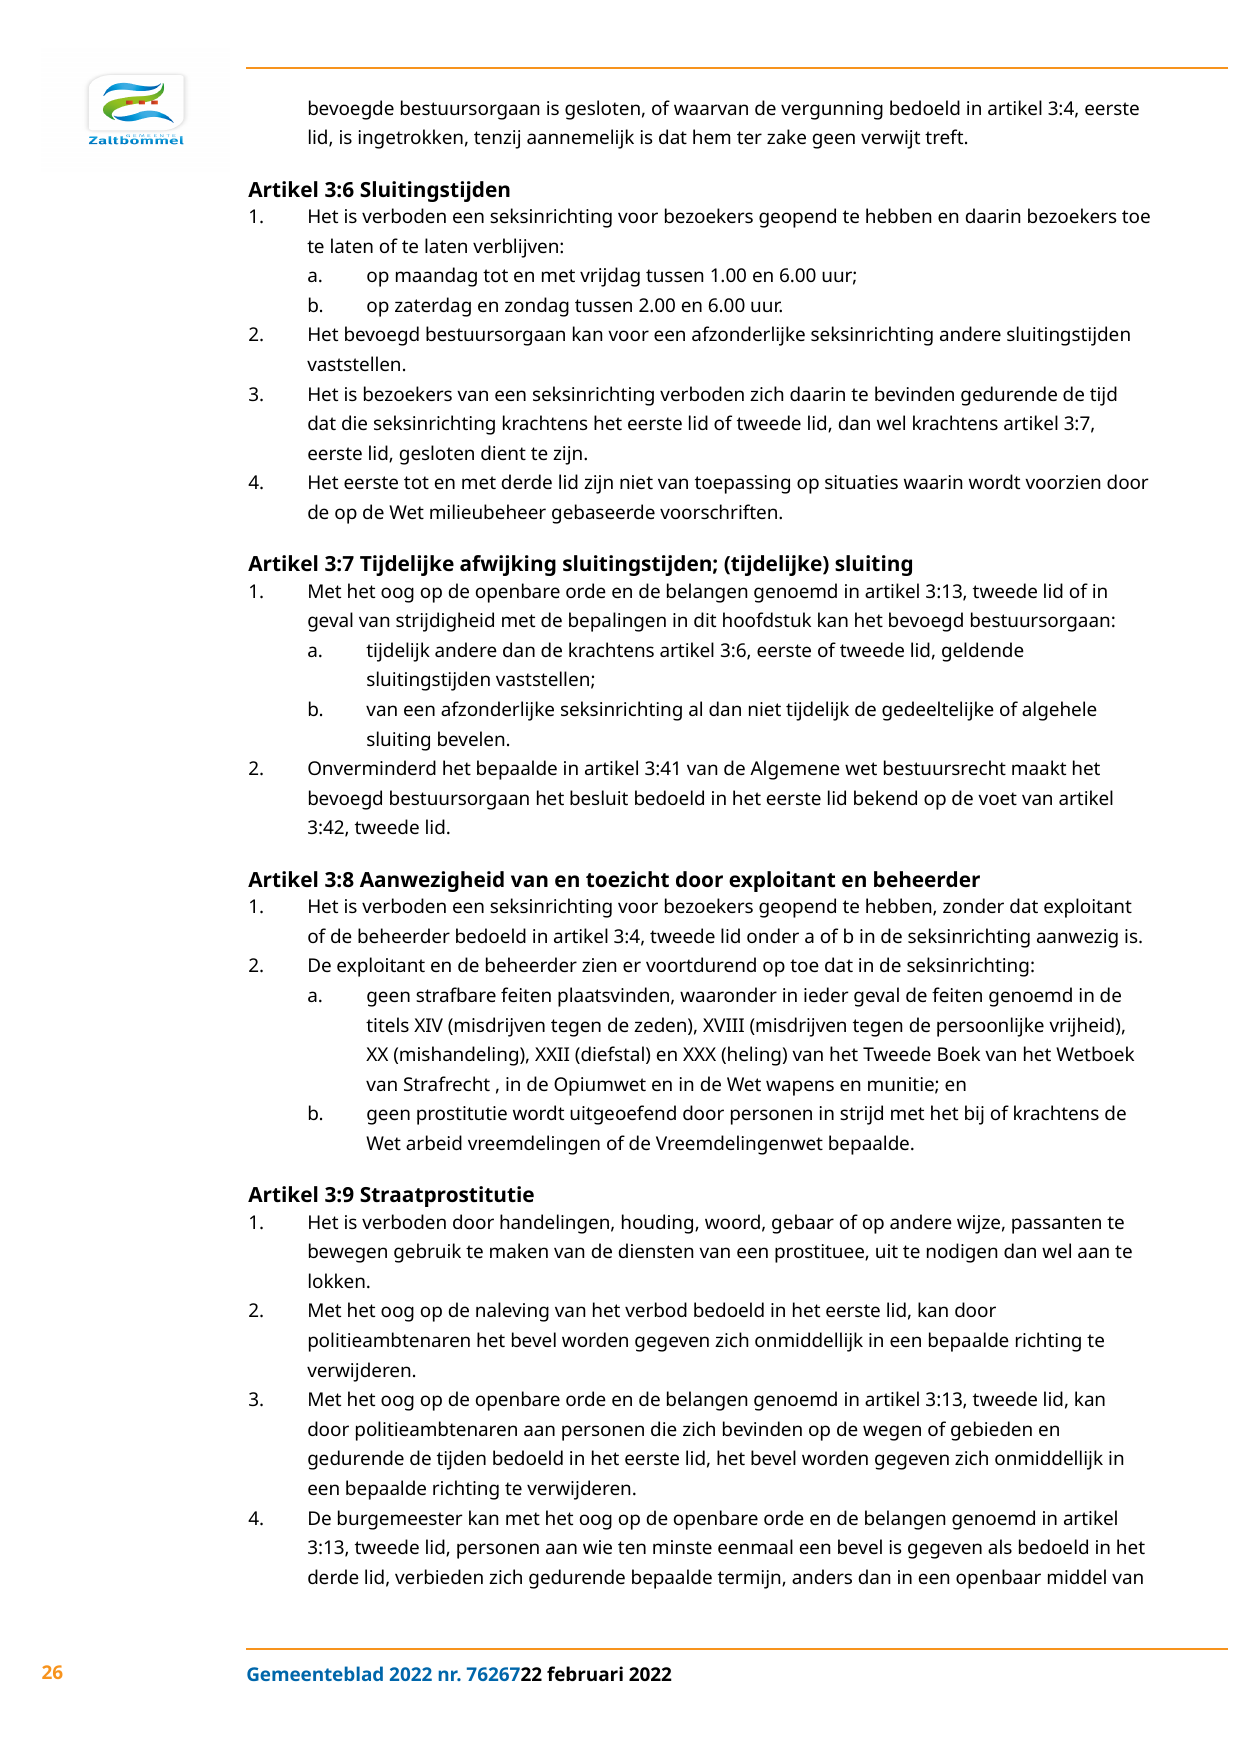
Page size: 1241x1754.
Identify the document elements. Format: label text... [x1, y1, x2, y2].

text Artikel 3:7 Tijdelijke afwijking sluitingstijden; (tijdelijke) sluiting [248, 549, 1152, 578]
list Het is bezoekers van een seksinrichting verboden zich daarin te bevinden gedurende de tijd dat die seksinrichting krachtens het eerste lid of tweede lid, dan wel krachtens artikel 3:7, eerste lid, gesloten dient te zijn. [248, 381, 1152, 466]
text Artikel 3:8 Aanwezigheid van en toezicht door exploitant en beheerder [248, 865, 1152, 893]
list bevoegde bestuursorgaan is gesloten, of waarvan de vergunning bedoeld in artikel 3:4, eerste lid, is ingetrokken, tenzij aannemelijk is dat hem ter zake geen verwijt treft. [248, 95, 1152, 150]
list op maandag tot en met vrijdag tussen 1.00 en 6.00 uur; [307, 262, 1152, 288]
list Met het oog op de openbare orde en de belangen genoemd in artikel 3:13, tweede lid of in geval van strijdigheid met de bepalingen in dit hoofdstuk kan het bevoegd bestuursorgaan: [248, 578, 1152, 633]
list Het is verboden een seksinrichting voor bezoekers geopend te hebben en daarin bezoekers toe te laten of te laten verblijven: [248, 203, 1152, 258]
list geen strafbare feiten plaatsvinden, waaronder in ieder geval de feiten genoemd in de titels XIV (misdrijven tegen de zeden), XVIII (misdrijven tegen de persoonlijke vrijheid), XX (mishandeling), XXII (diefstal) en XXX (heling) van het Tweede Boek van het Wetboek van Strafrecht , in de Opiumwet en in de Wet wapens en munitie; en [307, 982, 1152, 1097]
picture [41, 47, 231, 172]
list op zaterdag en zondag tussen 2.00 en 6.00 uur. [307, 292, 1152, 318]
text Artikel 3:9 Straatprostitutie [248, 1181, 1152, 1209]
list Met het oog op de openbare orde en de belangen genoemd in artikel 3:13, tweede lid, kan door politieambtenaren aan personen die zich bevinden op de wegen of gebieden en gedurende de tijden bedoeld in het eerste lid, het bevel worden gegeven zich onmiddellijk in een bepaalde richting te verwijderen. [248, 1386, 1152, 1501]
list Het bevoegd bestuursorgaan kan voor een afzonderlijke seksinrichting andere sluitingstijden vaststellen. [248, 322, 1152, 377]
list tijdelijk andere dan de krachtens artikel 3:6, eerste of tweede lid, geldende sluitingstijden vaststellen; [307, 637, 1152, 692]
list De burgemeester kan met het oog op de openbare orde en de belangen genoemd in artikel 3:13, tweede lid, personen aan wie ten minste eenmaal een bevel is gegeven als bedoeld in het derde lid, verbieden zich gedurende bepaalde termijn, anders dan in een openbaar middel van [248, 1505, 1152, 1590]
list Het is verboden door handelingen, houding, woord, gebaar of op andere wijze, passanten te bewegen gebruik te maken van de diensten van een prostituee, uit te nodigen dan wel aan te lokken. [248, 1209, 1152, 1294]
list Het eerste tot en met derde lid zijn niet van toepassing op situaties waarin wordt voorzien door de op de Wet milieubeheer gebaseerde voorschriften. [248, 469, 1152, 525]
list Onverminderd het bepaalde in artikel 3:41 van de Algemene wet bestuursrecht maakt het bevoegd bestuursorgaan het besluit bedoeld in het eerste lid bekend op de voet van artikel 3:42, tweede lid. [248, 755, 1152, 840]
list van een afzonderlijke seksinrichting al dan niet tijdelijk de gedeeltelijke of algehele sluiting bevelen. [307, 696, 1152, 752]
list geen prostitutie wordt uitgeoefend door personen in strijd met het bij of krachtens de Wet arbeid vreemdelingen of de Vreemdelingenwet bepaalde. [307, 1101, 1152, 1156]
list Met het oog op de naleving van het verbod bedoeld in het eerste lid, kan door politieambtenaren het bevel worden gegeven zich onmiddellijk in een bepaalde richting te verwijderen. [248, 1298, 1152, 1383]
list Het is verboden een seksinrichting voor bezoekers geopend te hebben, zonder dat exploitant of de beheerder bedoeld in artikel 3:4, tweede lid onder a of b in de seksinrichting aanwezig is. [248, 893, 1152, 949]
text Artikel 3:6 Sluitingstijden [248, 175, 1152, 203]
list De exploitant en de beheerder zien er voortdurend op toe dat in de seksinrichting: [248, 953, 1152, 978]
